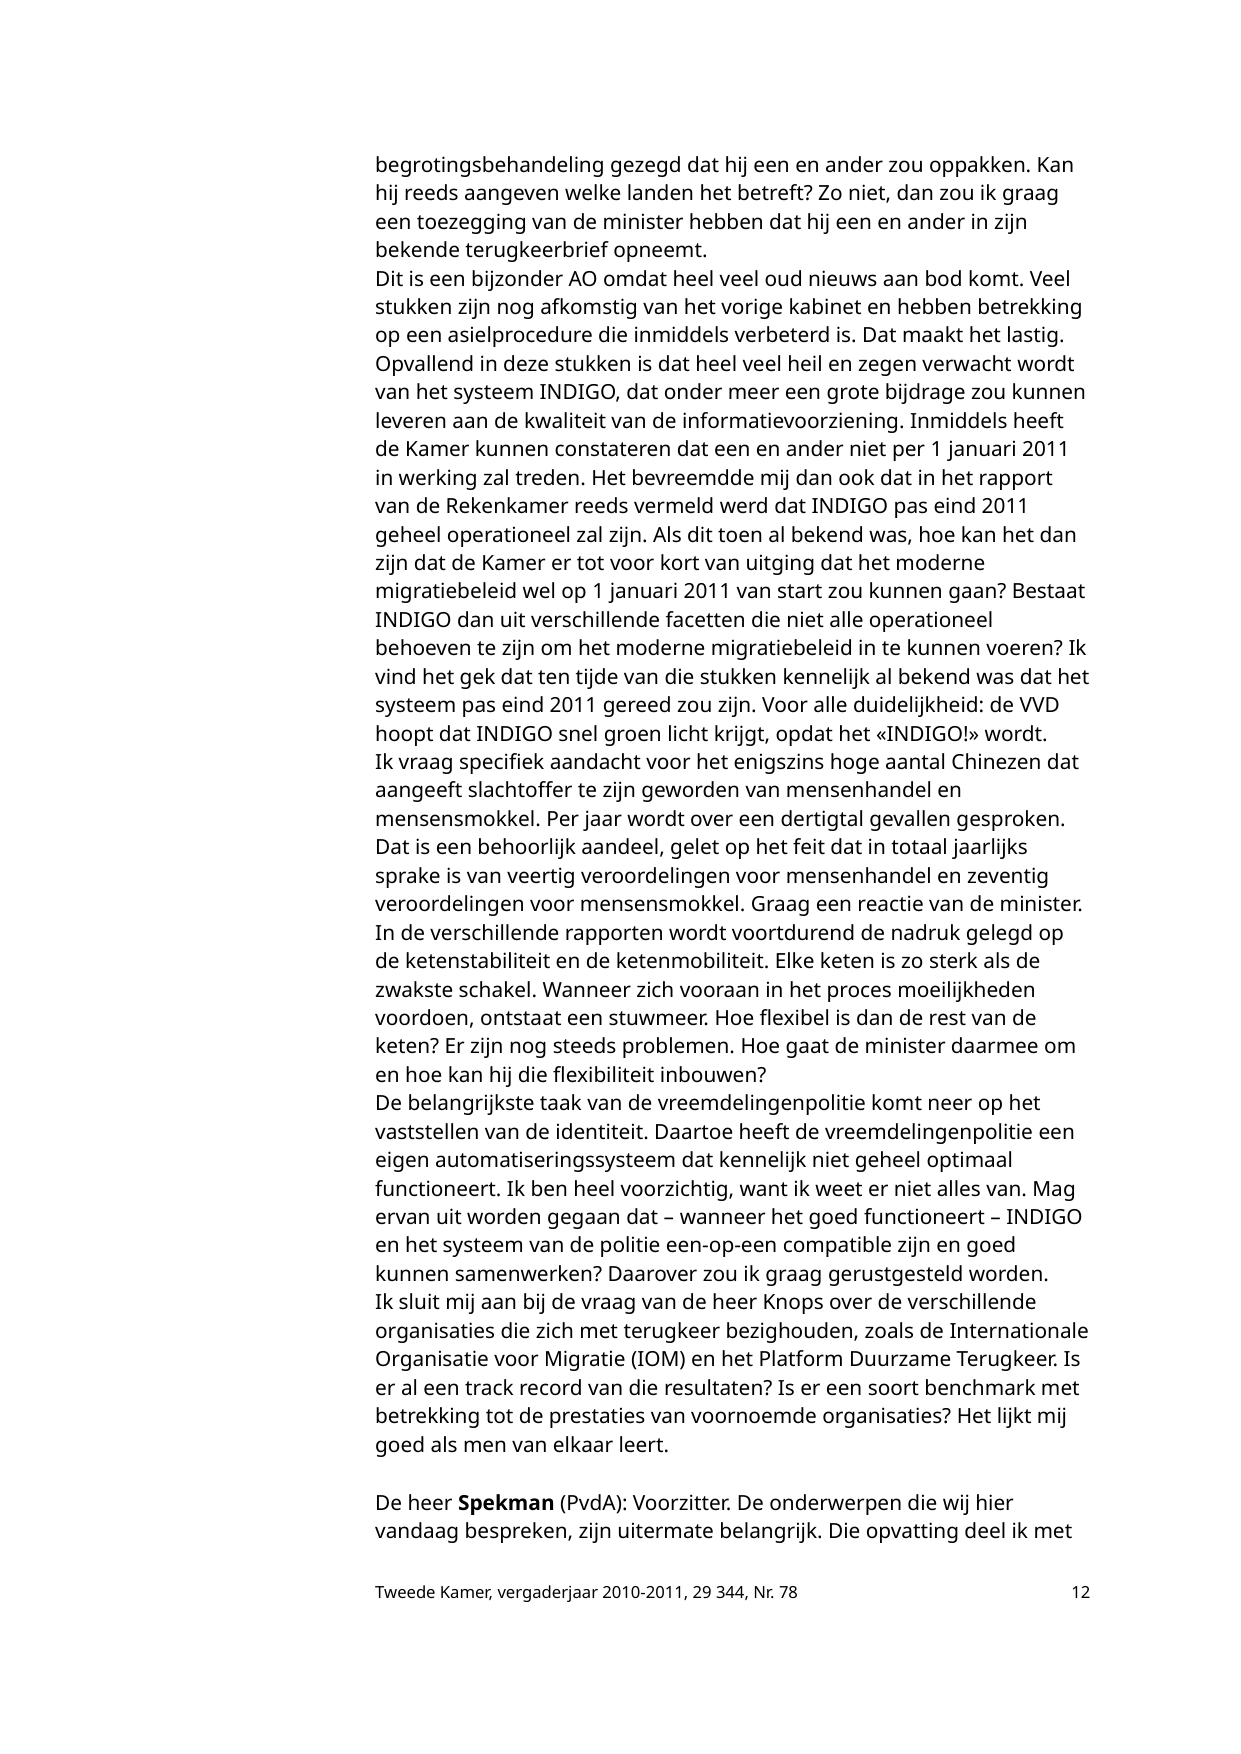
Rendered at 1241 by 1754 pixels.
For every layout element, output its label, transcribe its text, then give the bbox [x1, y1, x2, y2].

text Ik sluit mij aan bij de vraag van de heer Knops over de verschillende organisaties die zich met terugkeer bezighouden, zoals de Internationale Organisatie voor Migratie (IOM) en het Platform Duurzame Terugkeer. Is er al een track record van die resultaten? Is er een soort benchmark met betrekking tot de prestaties van voornoemde organisaties? Het lijkt mij goed als men van elkaar leert. [375, 1287, 1090, 1458]
text begrotingsbehandeling gezegd dat hij een en ander zou oppakken. Kan hij reeds aangeven welke landen het betreft? Zo niet, dan zou ik graag een toezegging van de minister hebben dat hij een en ander in zijn bekende terugkeerbrief opneemt. [375, 150, 1090, 264]
text De heer Spekman (PvdA): Voorzitter. De onderwerpen die wij hier vandaag bespreken, zijn uitermate belangrijk. Die opvatting deel ik met [375, 1488, 1090, 1545]
text Ik vraag specifiek aandacht voor het enigszins hoge aantal Chinezen dat aangeeft slachtoffer te zijn geworden van mensenhandel en mensensmokkel. Per jaar wordt over een dertigtal gevallen gesproken. Dat is een behoorlijk aandeel, gelet op het feit dat in totaal jaarlijks sprake is van veertig veroordelingen voor mensenhandel en zeventig veroordelingen voor mensensmokkel. Graag een reactie van de minister. [375, 747, 1090, 918]
text In de verschillende rapporten wordt voortdurend de nadruk gelegd op de ketenstabiliteit en de ketenmobiliteit. Elke keten is zo sterk als de zwakste schakel. Wanneer zich vooraan in het proces moeilijkheden voordoen, ontstaat een stuwmeer. Hoe flexibel is dan de rest van de keten? Er zijn nog steeds problemen. Hoe gaat de minister daarmee om en hoe kan hij die flexibiliteit inbouwen? [375, 918, 1090, 1088]
text De belangrijkste taak van de vreemdelingenpolitie komt neer op het vaststellen van de identiteit. Daartoe heeft de vreemdelingenpolitie een eigen automatiseringssysteem dat kennelijk niet geheel optimaal functioneert. Ik ben heel voorzichtig, want ik weet er niet alles van. Mag ervan uit worden gegaan dat – wanneer het goed functioneert – INDIGO en het systeem van de politie een-op-een compatible zijn en goed kunnen samenwerken? Daarover zou ik graag gerustgesteld worden. [375, 1088, 1090, 1287]
text Dit is een bijzonder AO omdat heel veel oud nieuws aan bod komt. Veel stukken zijn nog afkomstig van het vorige kabinet en hebben betrekking op een asielprocedure die inmiddels verbeterd is. Dat maakt het lastig. Opvallend in deze stukken is dat heel veel heil en zegen verwacht wordt van het systeem INDIGO, dat onder meer een grote bijdrage zou kunnen leveren aan de kwaliteit van de informatievoorziening. Inmiddels heeft de Kamer kunnen constateren dat een en ander niet per 1 januari 2011 in werking zal treden. Het bevreemdde mij dan ook dat in het rapport van de Rekenkamer reeds vermeld werd dat INDIGO pas eind 2011 geheel operationeel zal zijn. Als dit toen al bekend was, hoe kan het dan zijn dat de Kamer er tot voor kort van uitging dat het moderne migratiebeleid wel op 1 januari 2011 van start zou kunnen gaan? Bestaat INDIGO dan uit verschillende facetten die niet alle operationeel behoeven te zijn om het moderne migratiebeleid in te kunnen voeren? Ik vind het gek dat ten tijde van die stukken kennelijk al bekend was dat het systeem pas eind 2011 gereed zou zijn. Voor alle duidelijkheid: de VVD hoopt dat INDIGO snel groen licht krijgt, opdat het «INDIGO!» wordt. [375, 264, 1090, 747]
